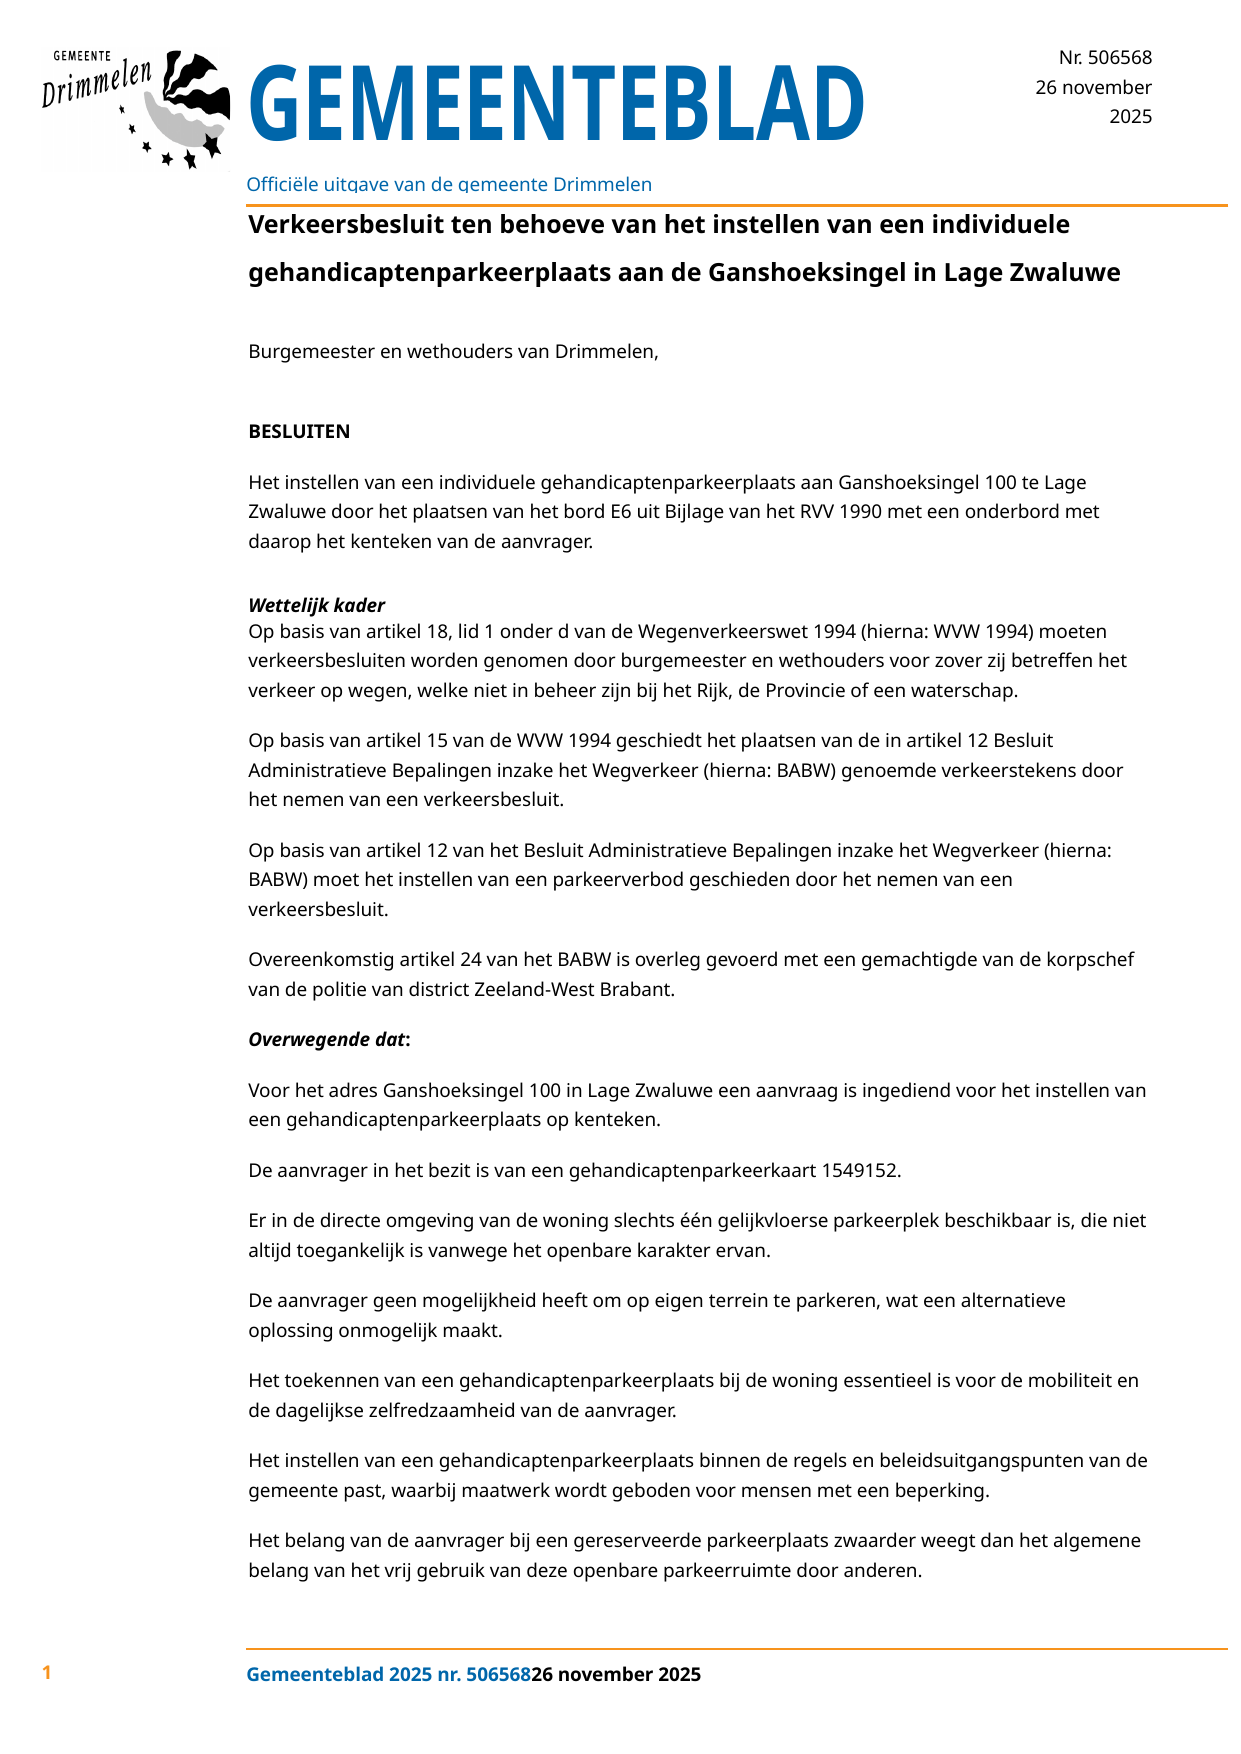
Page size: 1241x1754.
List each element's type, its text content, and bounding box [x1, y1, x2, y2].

text Voor het adres Ganshoeksingel 100 in Lage Zwaluwe een aanvraag is ingediend voor het instellen van een gehandicaptenparkeerplaats op kenteken. [248, 1077, 1152, 1132]
text De aanvrager in het bezit is van een gehandicaptenparkeerkaart 1549152. [248, 1157, 1152, 1183]
text Op basis van artikel 15 van de WVW 1994 geschiedt het plaatsen van de in artikel 12 Besluit Administratieve Bepalingen inzake het Wegverkeer (hierna: BABW) genoemde verkeerstekens door het nemen van een verkeersbesluit. [248, 727, 1152, 812]
text Overeenkomstig artikel 24 van het BABW is overleg gevoerd met een gemachtigde van de korpschef van de politie van district Zeeland-West Brabant. [248, 947, 1152, 1002]
text Het instellen van een individuele gehandicaptenparkeerplaats aan Ganshoeksingel 100 te Lage Zwaluwe door het plaatsen van het bord E6 uit Bijlage van het RVV 1990 met een onderbord met daarop het kenteken van de aanvrager. [248, 469, 1152, 554]
text Burgemeester en wethouders van Drimmelen, [248, 339, 1152, 364]
text Op basis van artikel 12 van het Besluit Administratieve Bepalingen inzake het Wegverkeer (hierna: BABW) moet het instellen van een parkeerverbod geschieden door het nemen van een verkeersbesluit. [248, 837, 1152, 922]
picture [41, 47, 231, 172]
text BESLUITEN [248, 419, 1152, 444]
text Er in de directe omgeving van de woning slechts één gelijkvloerse parkeerplek beschikbaar is, die niet altijd toegankelijk is vanwege het openbare karakter ervan. [248, 1207, 1152, 1263]
text Verkeersbesluit ten behoeve van het instellen van een individuele gehandicaptenparkeerplaats aan de Ganshoeksingel in Lage Zwaluwe [248, 207, 1152, 288]
text Het instellen van een gehandicaptenparkeerplaats binnen de regels en beleidsuitgangspunten van de gemeente past, waarbij maatwerk wordt geboden voor mensen met een beperking. [248, 1447, 1152, 1503]
text De aanvrager geen mogelijkheid heeft om op eigen terrein te parkeren, wat een alternatieve oplossing onmogelijk maakt. [248, 1287, 1152, 1343]
text Wettelijk kader [248, 592, 1152, 618]
text Het toekennen van een gehandicaptenparkeerplaats bij de woning essentieel is voor de mobiliteit en de dagelijkse zelfredzaamheid van de aanvrager. [248, 1367, 1152, 1423]
text Overwegende dat: [248, 1027, 1152, 1052]
text Op basis van artikel 18, lid 1 onder d van de Wegenverkeerswet 1994 (hierna: WVW 1994) moeten verkeersbesluiten worden genomen door burgemeester en wethouders voor zover zij betreffen het verkeer op wegen, welke niet in beheer zijn bij het Rijk, de Provincie of een waterschap. [248, 618, 1152, 703]
text Het belang van de aanvrager bij een gereserveerde parkeerplaats zwaarder weegt dan het algemene belang van het vrij gebruik van deze openbare parkeerruimte door anderen. [248, 1527, 1152, 1583]
